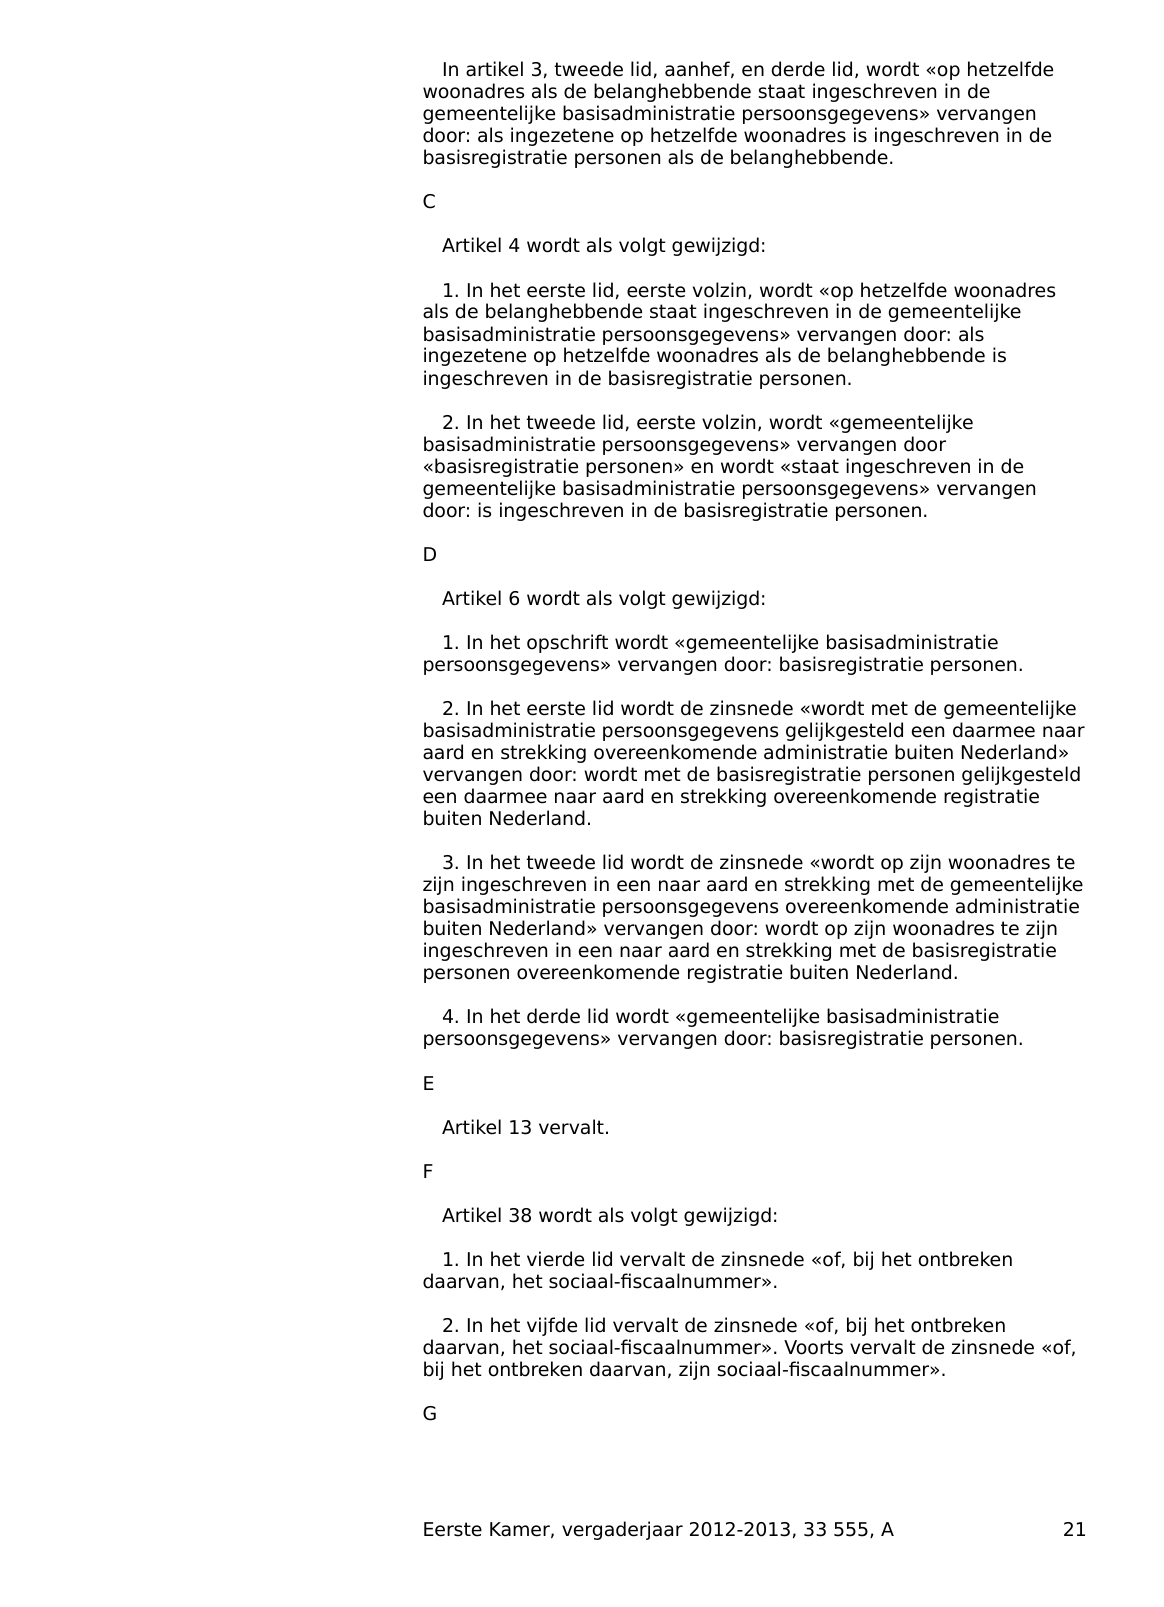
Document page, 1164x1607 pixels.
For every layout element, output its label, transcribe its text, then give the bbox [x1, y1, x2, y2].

text Artikel 38 wordt als volgt gewijzigd: [422, 1205, 1087, 1227]
text D [422, 544, 1087, 566]
text 3. In het tweede lid wordt de zinsnede «wordt op zijn woonadres te zijn ingeschreven in een naar aard en strekking met de gemeentelijke basisadministratie persoonsgegevens overeenkomende administratie buiten Nederland» vervangen door: wordt op zijn woonadres te zijn ingeschreven in een naar aard en strekking met de basisregistratie personen overeenkomende registratie buiten Nederland. [422, 852, 1087, 984]
text C [422, 191, 1087, 213]
text 1. In het eerste lid, eerste volzin, wordt «op hetzelfde woonadres als de belanghebbende staat ingeschreven in de gemeentelijke basisadministratie persoonsgegevens» vervangen door: als ingezetene op hetzelfde woonadres als de belanghebbende is ingeschreven in de basisregistratie personen. [422, 279, 1087, 389]
text 2. In het eerste lid wordt de zinsnede «wordt met de gemeentelijke basisadministratie persoonsgegevens gelijkgesteld een daarmee naar aard en strekking overeenkomende administratie buiten Nederland» vervangen door: wordt met de basisregistratie personen gelijkgesteld een daarmee naar aard en strekking overeenkomende registratie buiten Nederland. [422, 698, 1087, 830]
text 2. In het tweede lid, eerste volzin, wordt «gemeentelijke basisadministratie persoonsgegevens» vervangen door «basisregistratie personen» en wordt «staat ingeschreven in de gemeentelijke basisadministratie persoonsgegevens» vervangen door: is ingeschreven in de basisregistratie personen. [422, 412, 1087, 521]
text Artikel 4 wordt als volgt gewijzigd: [422, 235, 1087, 257]
text Artikel 13 vervalt. [422, 1117, 1087, 1138]
text In artikel 3, tweede lid, aanhef, en derde lid, wordt «op hetzelfde woonadres als de belanghebbende staat ingeschreven in de gemeentelijke basisadministratie persoonsgegevens» vervangen door: als ingezetene op hetzelfde woonadres is ingeschreven in de basisregistratie personen als de belanghebbende. [422, 59, 1087, 169]
text G [422, 1403, 1087, 1425]
text 1. In het vierde lid vervalt de zinsnede «of, bij het ontbreken daarvan, het sociaal-fiscaalnummer». [422, 1249, 1087, 1293]
text Artikel 6 wordt als volgt gewijzigd: [422, 588, 1087, 610]
text E [422, 1072, 1087, 1094]
text F [422, 1161, 1087, 1183]
text 1. In het opschrift wordt «gemeentelijke basisadministratie persoonsgegevens» vervangen door: basisregistratie personen. [422, 632, 1087, 676]
text 2. In het vijfde lid vervalt de zinsnede «of, bij het ontbreken daarvan, het sociaal-fiscaalnummer». Voorts vervalt de zinsnede «of, bij het ontbreken daarvan, zijn sociaal-fiscaalnummer». [422, 1315, 1087, 1381]
text 4. In het derde lid wordt «gemeentelijke basisadministratie persoonsgegevens» vervangen door: basisregistratie personen. [422, 1006, 1087, 1050]
